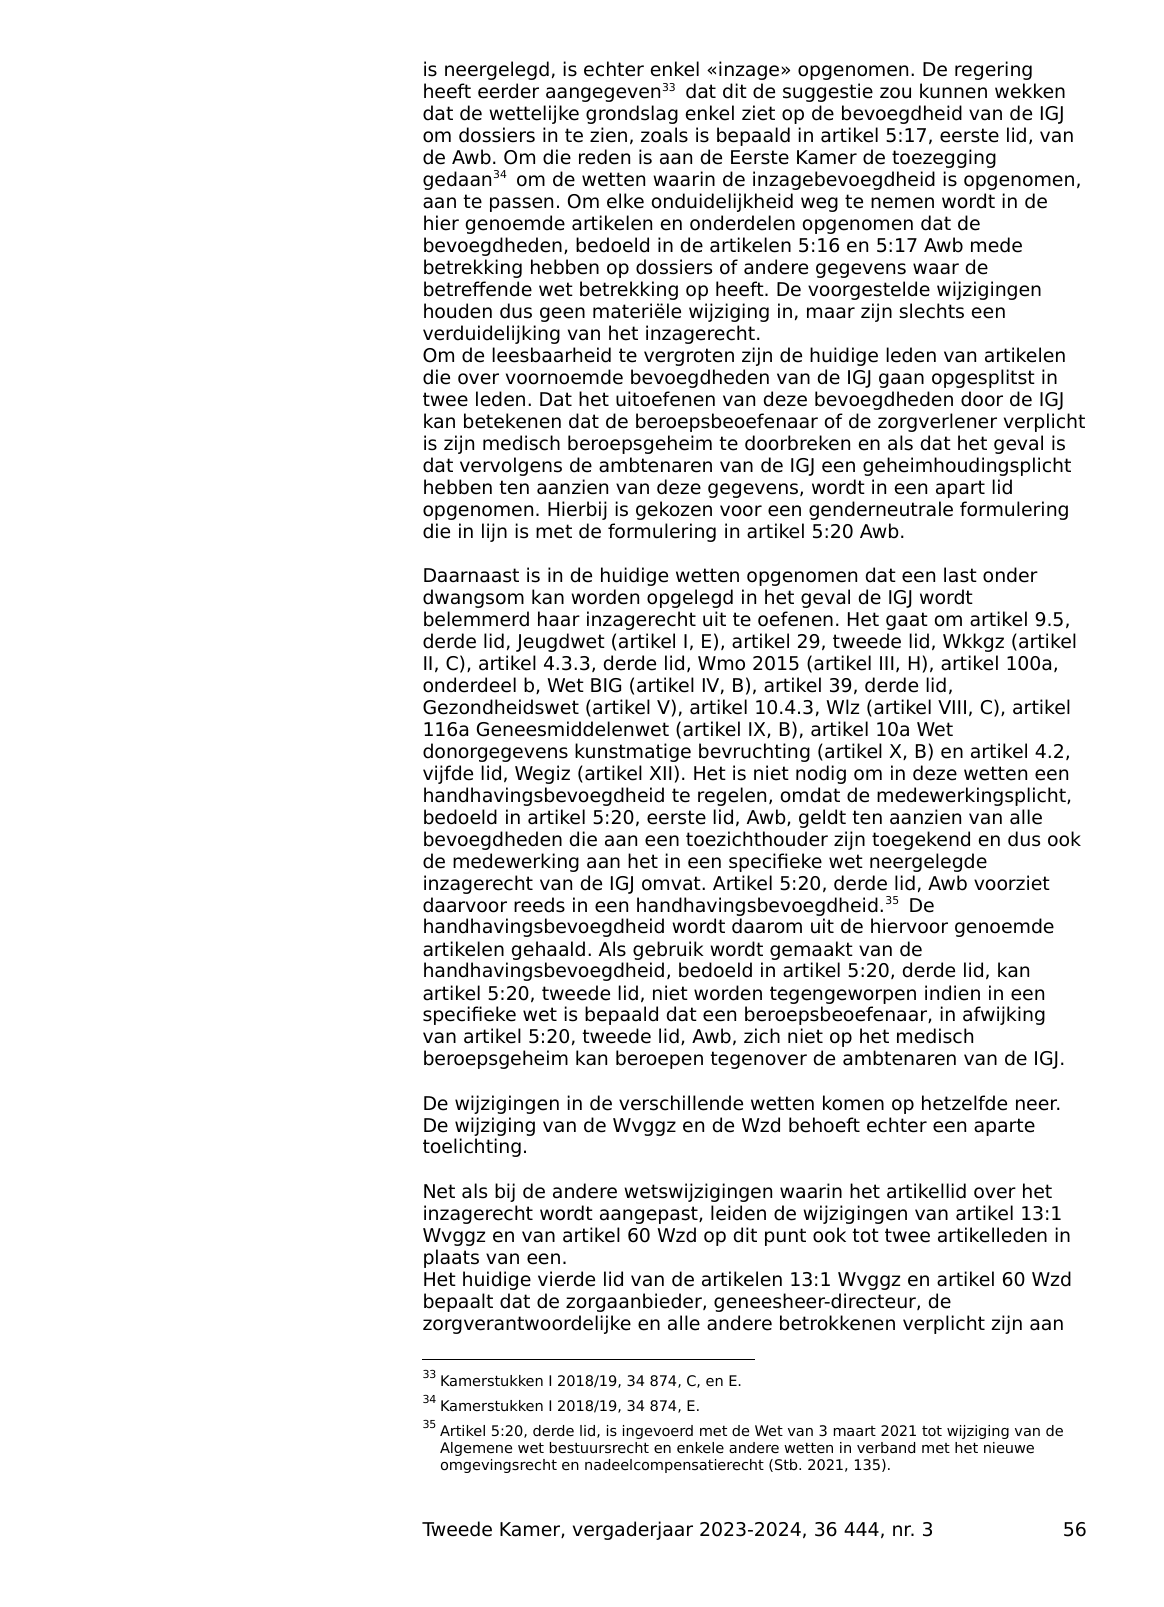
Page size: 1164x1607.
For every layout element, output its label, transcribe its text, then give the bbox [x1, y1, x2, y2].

text De wijzigingen in de verschillende wetten komen op hetzelfde neer. De wijziging van de Wvggz en de Wzd behoeft echter een aparte toelichting. [422, 1092, 1087, 1158]
text is neergelegd, is echter enkel «inzage» opgenomen. De regering heeft eerder aangegeven dat dit de suggestie zou kunnen wekken dat de wettelijke grondslag enkel ziet op de bevoegdheid van de IGJ om dossiers in te zien, zoals is bepaald in artikel 5:17, eerste lid, van de Awb. Om die reden is aan de Eerste Kamer de toezegging gedaan om de wetten waarin de inzagebevoegdheid is opgenomen, aan te passen. Om elke onduidelijkheid weg te nemen wordt in de hier genoemde artikelen en onderdelen opgenomen dat de bevoegdheden, bedoeld in de artikelen 5:16 en 5:17 Awb mede betrekking hebben op dossiers of andere gegevens waar de betreffende wet betrekking op heeft. De voorgestelde wijzigingen houden dus geen materiële wijziging in, maar zijn slechts een verduidelijking van het inzagerecht. [422, 59, 1087, 345]
text Om de leesbaarheid te vergroten zijn de huidige leden van artikelen die over voornoemde bevoegdheden van de IGJ gaan opgesplitst in twee leden. Dat het uitoefenen van deze bevoegdheden door de IGJ kan betekenen dat de beroepsbeoefenaar of de zorgverlener verplicht is zijn medisch beroepsgeheim te doorbreken en als dat het geval is dat vervolgens de ambtenaren van de IGJ een geheimhoudingsplicht hebben ten aanzien van deze gegevens, wordt in een apart lid opgenomen. Hierbij is gekozen voor een genderneutrale formulering die in lijn is met de formulering in artikel 5:20 Awb. [422, 345, 1087, 543]
text Kamerstukken I 2018/19, 34 874, C, en E. [422, 1368, 1087, 1391]
text Net als bij de andere wetswijzigingen waarin het artikellid over het inzagerecht wordt aangepast, leiden de wijzigingen van artikel 13:1 Wvggz en van artikel 60 Wzd op dit punt ook tot twee artikelleden in plaats van een. [422, 1181, 1087, 1268]
text Kamerstukken I 2018/19, 34 874, E. [422, 1393, 1087, 1416]
text Daarnaast is in de huidige wetten opgenomen dat een last onder dwangsom kan worden opgelegd in het geval de IGJ wordt belemmerd haar inzagerecht uit te oefenen. Het gaat om artikel 9.5, derde lid, Jeugdwet (artikel I, E), artikel 29, tweede lid, Wkkgz (artikel II, C), artikel 4.3.3, derde lid, Wmo 2015 (artikel III, H), artikel 100a, onderdeel b, Wet BIG (artikel IV, B), artikel 39, derde lid, Gezondheidswet (artikel V), artikel 10.4.3, Wlz (artikel VIII, C), artikel 116a Geneesmiddelenwet (artikel IX, B), artikel 10a Wet donorgegevens kunstmatige bevruchting (artikel X, B) en artikel 4.2, vijfde lid, Wegiz (artikel XII). Het is niet nodig om in deze wetten een handhavingsbevoegdheid te regelen, omdat de medewerkingsplicht, bedoeld in artikel 5:20, eerste lid, Awb, geldt ten aanzien van alle bevoegdheden die aan een toezichthouder zijn toegekend en dus ook de medewerking aan het in een specifieke wet neergelegde inzagerecht van de IGJ omvat. Artikel 5:20, derde lid, Awb voorziet daarvoor reeds in een handhavingsbevoegdheid. De handhavingsbevoegdheid wordt daarom uit de hiervoor genoemde artikelen gehaald. Als gebruik wordt gemaakt van de handhavingsbevoegdheid, bedoeld in artikel 5:20, derde lid, kan artikel 5:20, tweede lid, niet worden tegengeworpen indien in een specifieke wet is bepaald dat een beroepsbeoefenaar, in afwijking van artikel 5:20, tweede lid, Awb, zich niet op het medisch beroepsgeheim kan beroepen tegenover de ambtenaren van de IGJ. [422, 565, 1087, 1070]
text Het huidige vierde lid van de artikelen 13:1 Wvggz en artikel 60 Wzd bepaalt dat de zorgaanbieder, geneesheer-directeur, de zorgverantwoordelijke en alle andere betrokkenen verplicht zijn aan [422, 1268, 1087, 1334]
text Artikel 5:20, derde lid, is ingevoerd met de Wet van 3 maart 2021 tot wijziging van de Algemene wet bestuursrecht en enkele andere wetten in verband met het nieuwe omgevingsrecht en nadeelcompensatierecht (Stb. 2021, 135). [422, 1418, 1087, 1474]
